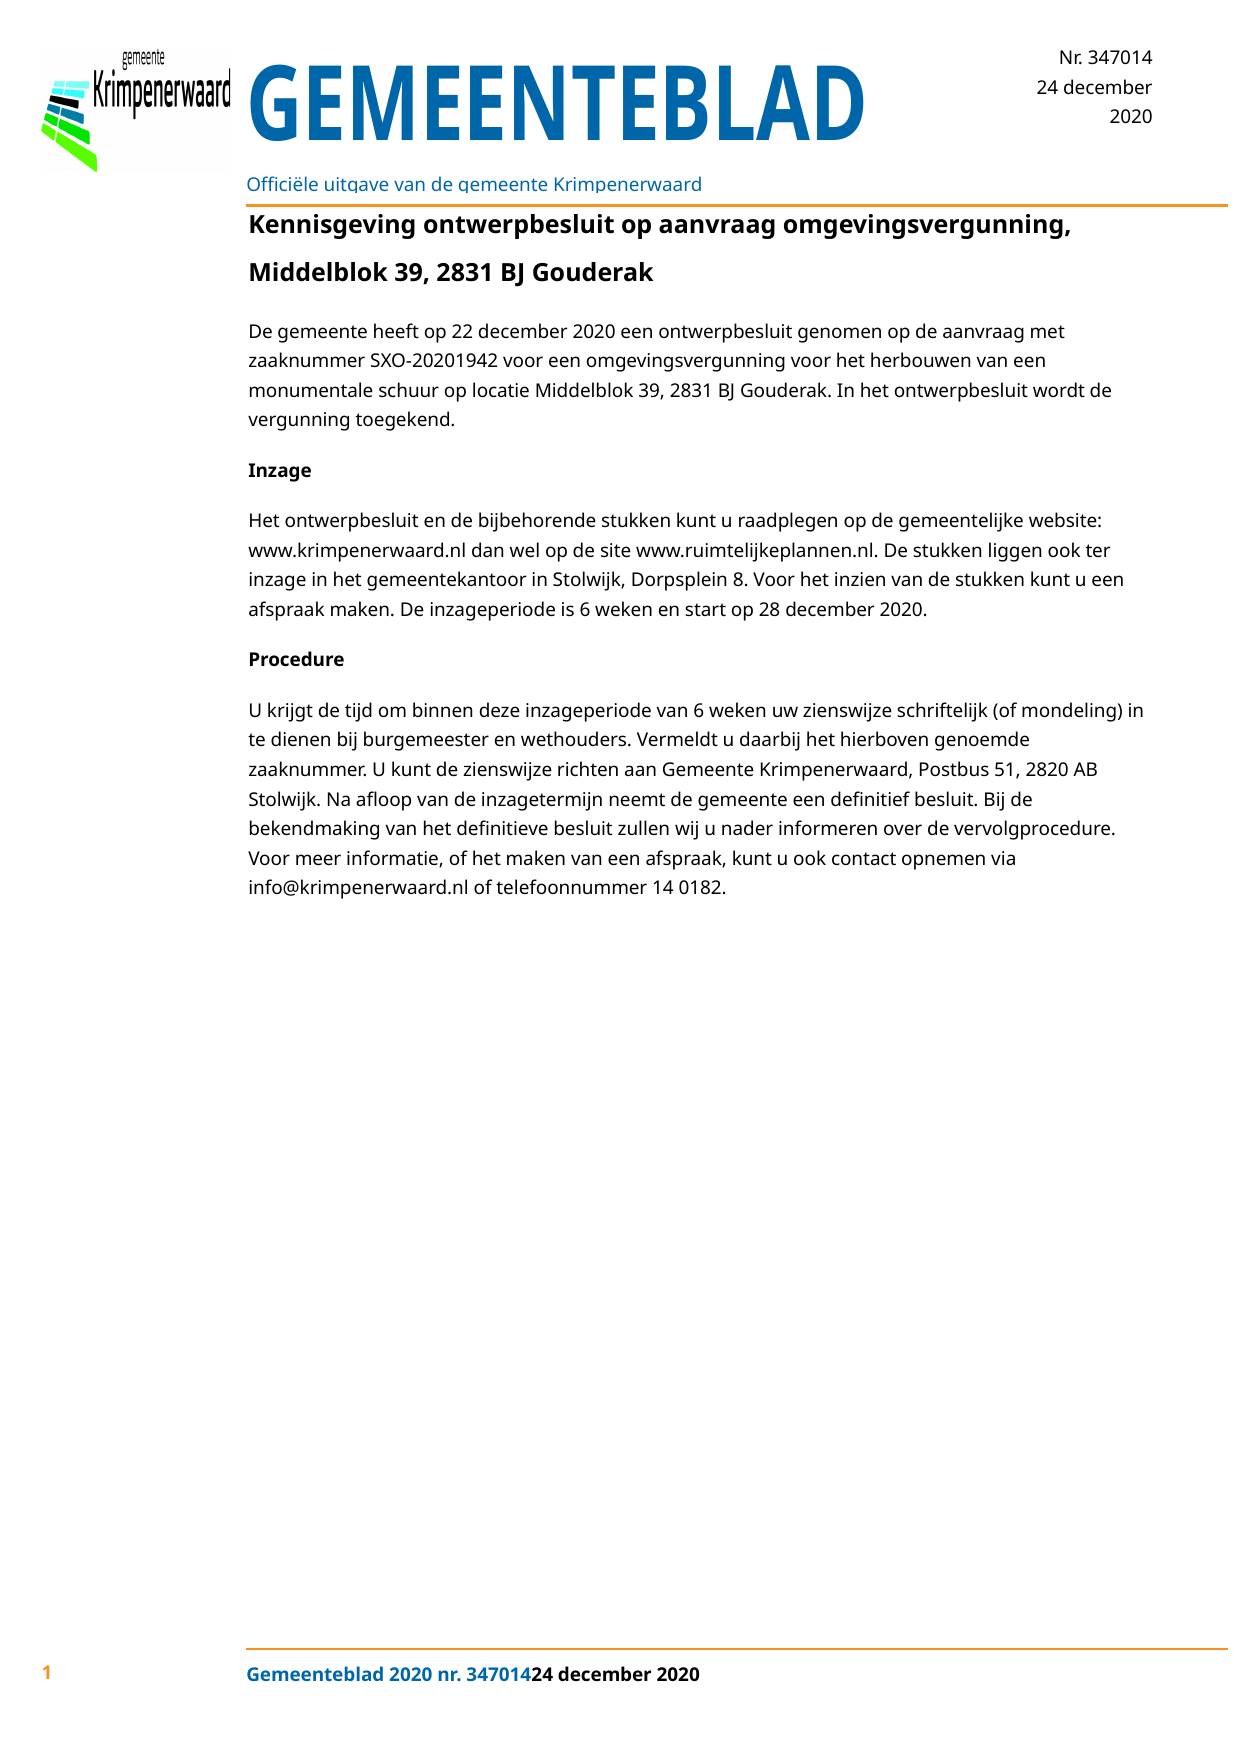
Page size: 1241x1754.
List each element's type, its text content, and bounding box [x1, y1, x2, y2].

text De gemeente heeft op 22 december 2020 een ontwerpbesluit genomen op de aanvraag met zaaknummer SXO-20201942 voor een omgevingsvergunning voor het herbouwen van een monumentale schuur op locatie Middelblok 39, 2831 BJ Gouderak. In het ontwerpbesluit wordt de vergunning toegekend. [248, 318, 1152, 432]
text Inzage [248, 457, 1152, 483]
text Procedure [248, 647, 1152, 672]
text Kennisgeving ontwerpbesluit op aanvraag omgevingsvergunning, Middelblok 39, 2831 BJ Gouderak [248, 207, 1152, 288]
text Het ontwerpbesluit en de bijbehorende stukken kunt u raadplegen op de gemeentelijke website: www.krimpenerwaard.nl dan wel op de site www.ruimtelijkeplannen.nl. De stukken liggen ook ter inzage in het gemeentekantoor in Stolwijk, Dorpsplein 8. Voor het inzien van de stukken kunt u een afspraak maken. De inzageperiode is 6 weken en start op 28 december 2020. [248, 507, 1152, 622]
text U krijgt de tijd om binnen deze inzageperiode van 6 weken uw zienswijze schriftelijk (of mondeling) in te dienen bij burgemeester en wethouders. Vermeldt u daarbij het hierboven genoemde zaaknummer. U kunt de zienswijze richten aan Gemeente Krimpenerwaard, Postbus 51, 2820 AB Stolwijk. Na afloop van de inzagetermijn neemt de gemeente een definitief besluit. Bij de bekendmaking van het definitieve besluit zullen wij u nader informeren over de vervolgprocedure. Voor meer informatie, of het maken van een afspraak, kunt u ook contact opnemen via info@krimpenerwaard.nl of telefoonnummer 14 0182. [248, 697, 1152, 900]
picture [41, 47, 231, 172]
